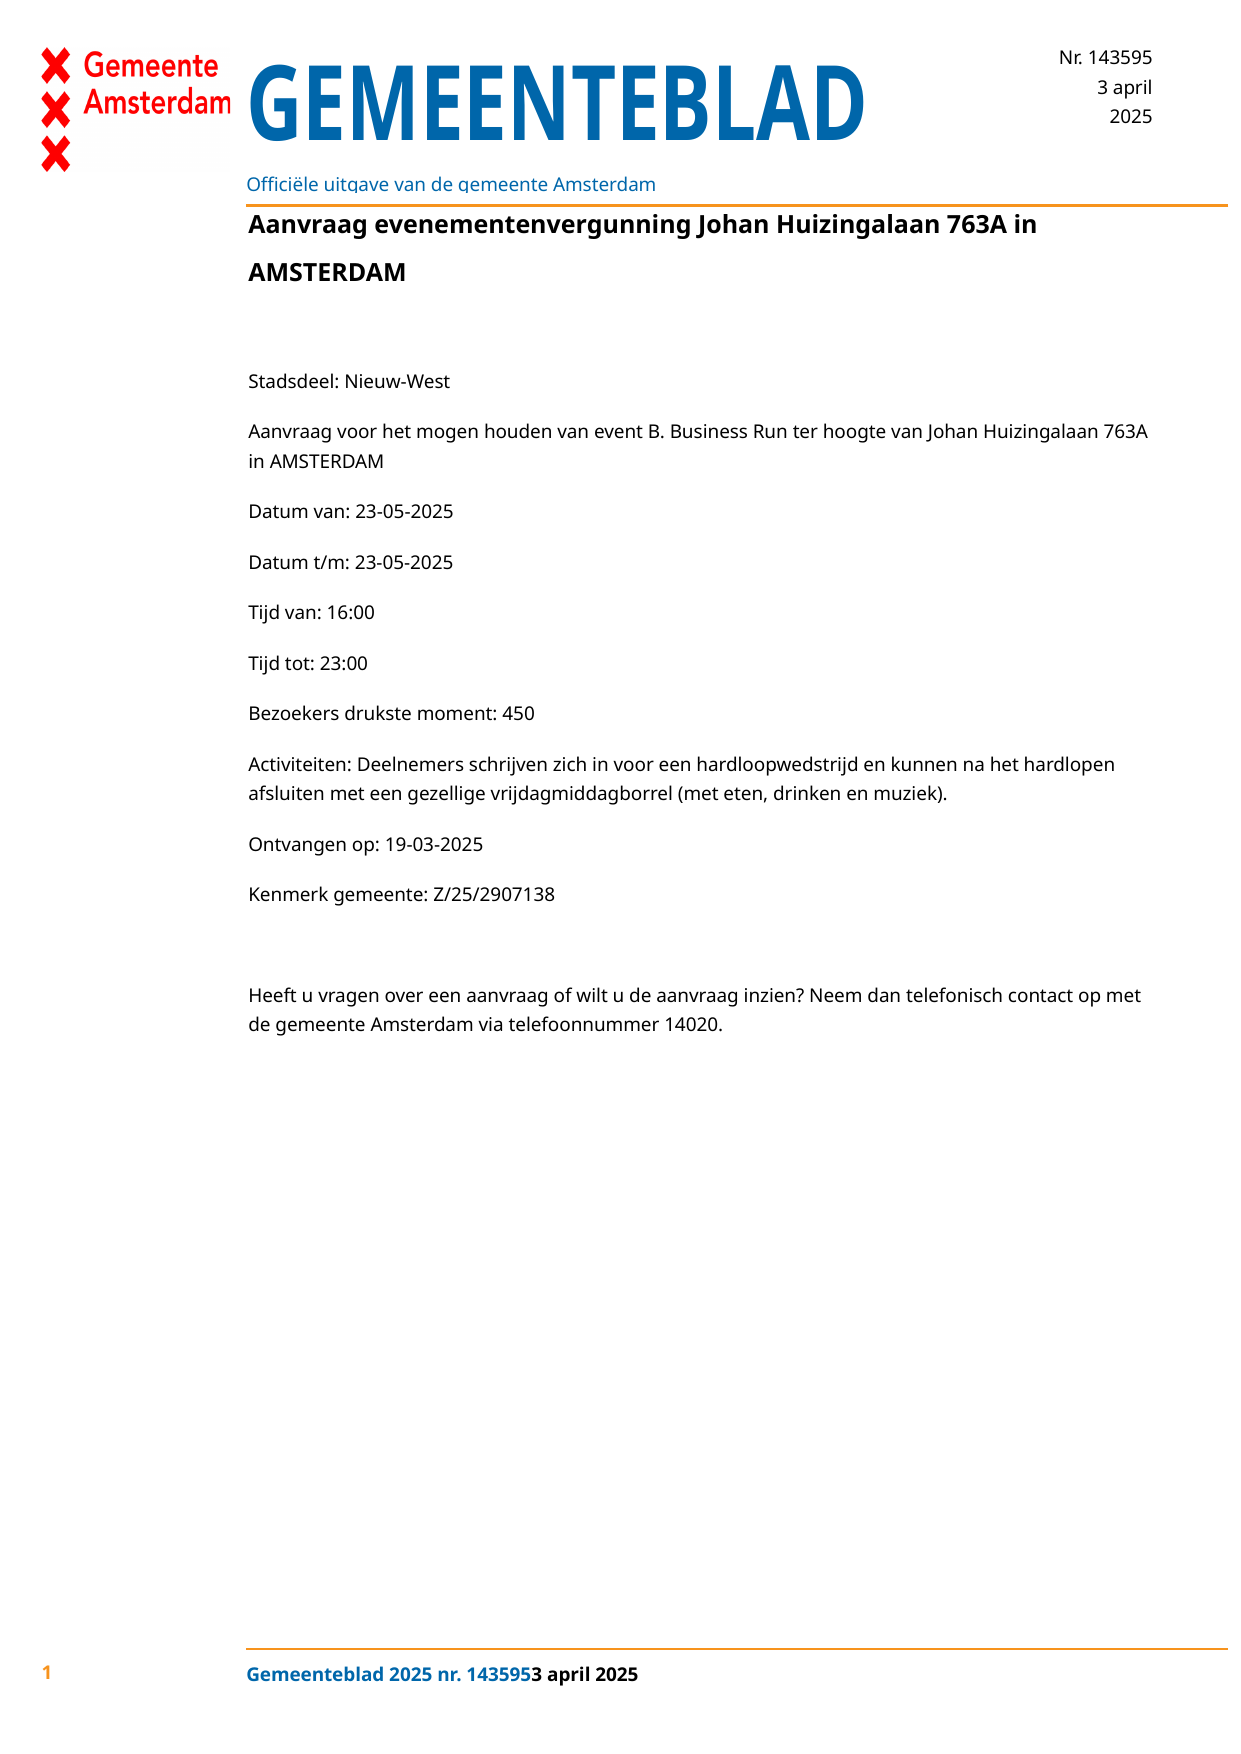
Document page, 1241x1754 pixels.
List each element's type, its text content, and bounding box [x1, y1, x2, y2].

picture [41, 47, 231, 172]
text Bezoekers drukste moment: 450 [248, 700, 1152, 726]
text Heeft u vragen over een aanvraag of wilt u de aanvraag inzien? Neem dan telefonisch contact op met de gemeente Amsterdam via telefoonnummer 14020. [248, 982, 1152, 1037]
text Datum van: 23-05-2025 [248, 499, 1152, 524]
text Datum t/m: 23-05-2025 [248, 549, 1152, 575]
text Aanvraag evenementenvergunning Johan Huizingalaan 763A in AMSTERDAM [248, 207, 1152, 288]
text Ontvangen op: 19-03-2025 [248, 831, 1152, 857]
text Activiteiten: Deelnemers schrijven zich in voor een hardloopwedstrijd en kunnen na het hardlopen afsluiten met een gezellige vrijdagmiddagborrel (met eten, drinken en muziek). [248, 751, 1152, 806]
text Stadsdeel: Nieuw-West [248, 368, 1152, 394]
text Aanvraag voor het mogen houden van event B. Business Run ter hoogte van Johan Huizingalaan 763A in AMSTERDAM [248, 419, 1152, 474]
text Kenmerk gemeente: Z/25/2907138 [248, 881, 1152, 907]
text Tijd tot: 23:00 [248, 650, 1152, 676]
text Tijd van: 16:00 [248, 599, 1152, 625]
